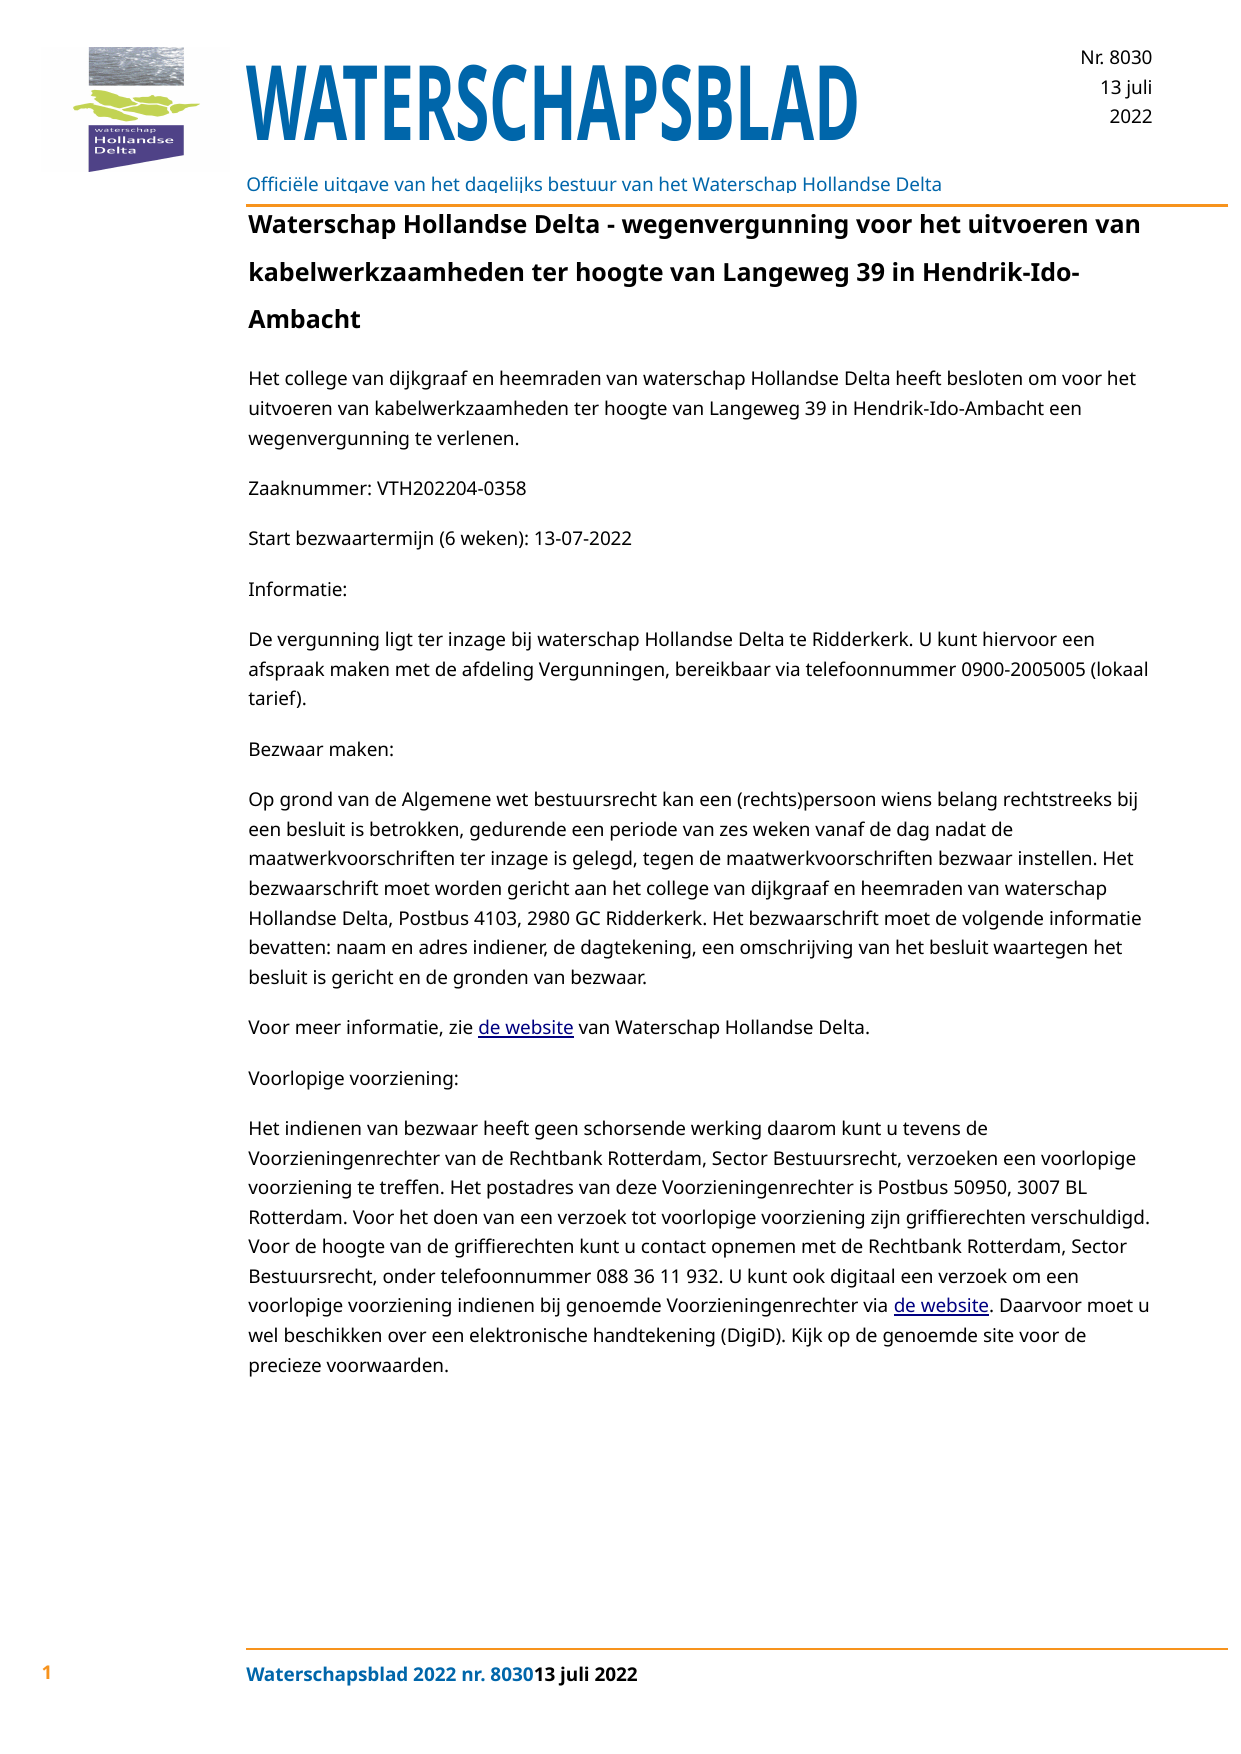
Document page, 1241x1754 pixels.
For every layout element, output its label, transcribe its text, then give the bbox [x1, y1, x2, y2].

picture [41, 47, 231, 172]
text Start bezwaartermijn (6 weken): 13-07-2022 [248, 526, 1152, 551]
text Het indienen van bezwaar heeft geen schorsende werking daarom kunt u tevens de Voorzieningenrechter van de Rechtbank Rotterdam, Sector Bestuursrecht, verzoeken een voorlopige voorziening te treffen. Het postadres van deze Voorzieningenrechter is Postbus 50950, 3007 BL Rotterdam. Voor het doen van een verzoek tot voorlopige voorziening zijn griffierechten verschuldigd. Voor de hoogte van de griffierechten kunt u contact opnemen met de Rechtbank Rotterdam, Sector Bestuursrecht, onder telefoonnummer 088 36 11 932. U kunt ook digitaal een verzoek om een voorlopige voorziening indienen bij genoemde Voorzieningenrechter via de website. Daarvoor moet u wel beschikken over een elektronische handtekening (DigiD). Kijk op de genoemde site voor de precieze voorwaarden. [248, 1115, 1152, 1377]
text Op grond van de Algemene wet bestuursrecht kan een (rechts)persoon wiens belang rechtstreeks bij een besluit is betrokken, gedurende een periode van zes weken vanaf de dag nadat de maatwerkvoorschriften ter inzage is gelegd, tegen de maatwerkvoorschriften bezwaar instellen. Het bezwaarschrift moet worden gericht aan het college van dijkgraaf en heemraden van waterschap Hollandse Delta, Postbus 4103, 2980 GC Ridderkerk. Het bezwaarschrift moet de volgende informatie bevatten: naam en adres indiener, de dagtekening, een omschrijving van het besluit waartegen het besluit is gericht en de gronden van bezwaar. [248, 786, 1152, 989]
text Informatie: [248, 576, 1152, 602]
text De vergunning ligt ter inzage bij waterschap Hollandse Delta te Ridderkerk. U kunt hiervoor een afspraak maken met de afdeling Vergunningen, bereikbaar via telefoonnummer 0900-2005005 (lokaal tarief). [248, 626, 1152, 711]
text Zaaknummer: VTH202204-0358 [248, 475, 1152, 501]
text Waterschap Hollandse Delta - wegenvergunning voor het uitvoeren van kabelwerkzaamheden ter hoogte van Langeweg 39 in Hendrik-Ido-Ambacht [248, 207, 1152, 336]
text Het college van dijkgraaf en heemraden van waterschap Hollandse Delta heeft besloten om voor het uitvoeren van kabelwerkzaamheden ter hoogte van Langeweg 39 in Hendrik-Ido-Ambacht een wegenvergunning te verlenen. [248, 366, 1152, 450]
text Bezwaar maken: [248, 736, 1152, 762]
text Voor meer informatie, zie de website van Waterschap Hollandse Delta. [248, 1014, 1152, 1040]
text Voorlopige voorziening: [248, 1065, 1152, 1090]
